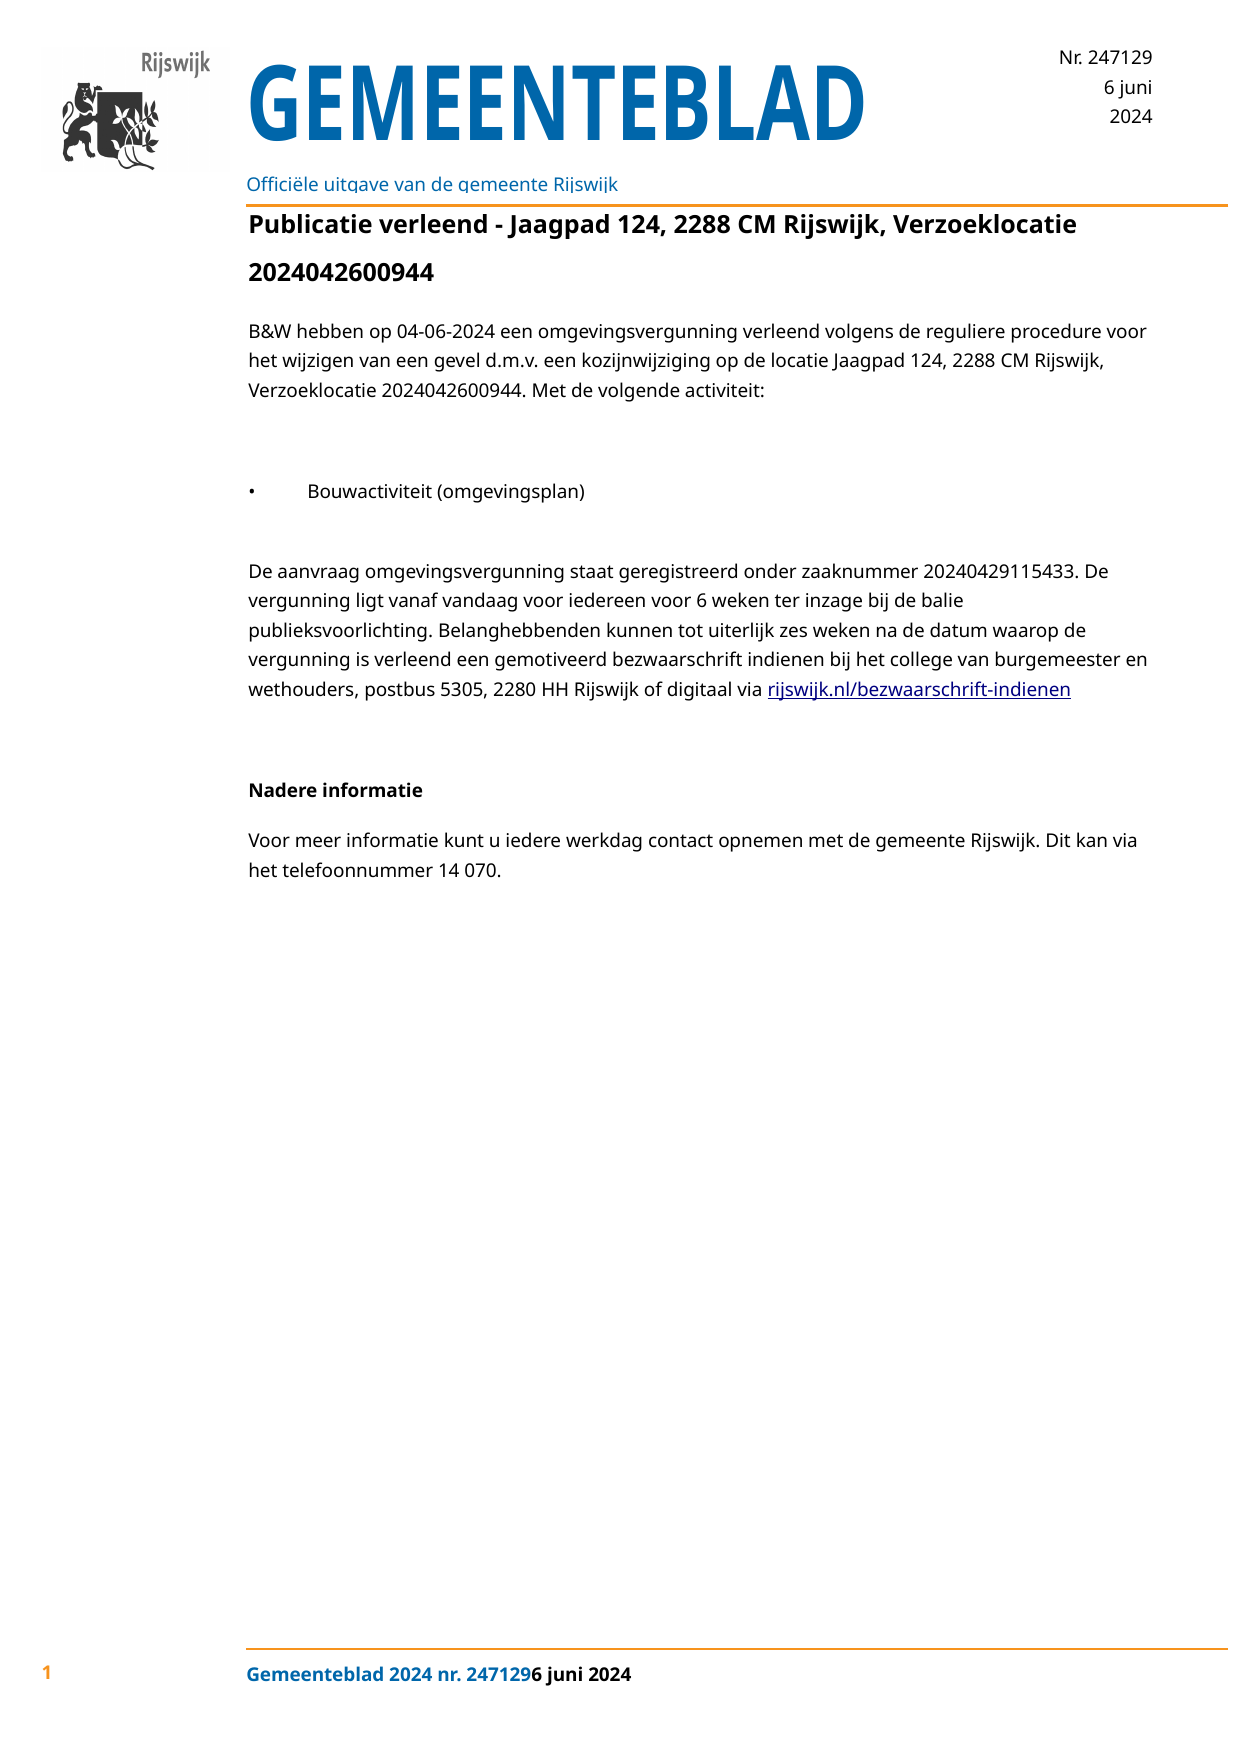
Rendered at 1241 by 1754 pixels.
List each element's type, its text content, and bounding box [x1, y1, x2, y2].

text B&W hebben op 04-06-2024 een omgevingsvergunning verleend volgens de reguliere procedure voor het wijzigen van een gevel d.m.v. een kozijnwijziging op de locatie Jaagpad 124, 2288 CM Rijswijk, Verzoeklocatie 2024042600944. Met de volgende activiteit: [248, 318, 1152, 403]
list Bouwactiviteit (omgevingsplan) [248, 478, 1152, 504]
picture [41, 47, 231, 172]
text Publicatie verleend - Jaagpad 124, 2288 CM Rijswijk, Verzoeklocatie 2024042600944 [248, 207, 1152, 288]
text Voor meer informatie kunt u iedere werkdag contact opnemen met de gemeente Rijswijk. Dit kan via het telefoonnummer 14 070. [248, 827, 1152, 883]
text De aanvraag omgevingsvergunning staat geregistreerd onder zaaknummer 20240429115433. De vergunning ligt vanaf vandaag voor iedereen voor 6 weken ter inzage bij de balie publieksvoorlichting. Belanghebbenden kunnen tot uiterlijk zes weken na de datum waarop de vergunning is verleend een gemotiveerd bezwaarschrift indienen bij het college van burgemeester en wethouders, postbus 5305, 2280 HH Rijswijk of digitaal via rijswijk.nl/bezwaarschrift-indienen [248, 558, 1152, 702]
text Nadere informatie [248, 777, 1152, 803]
